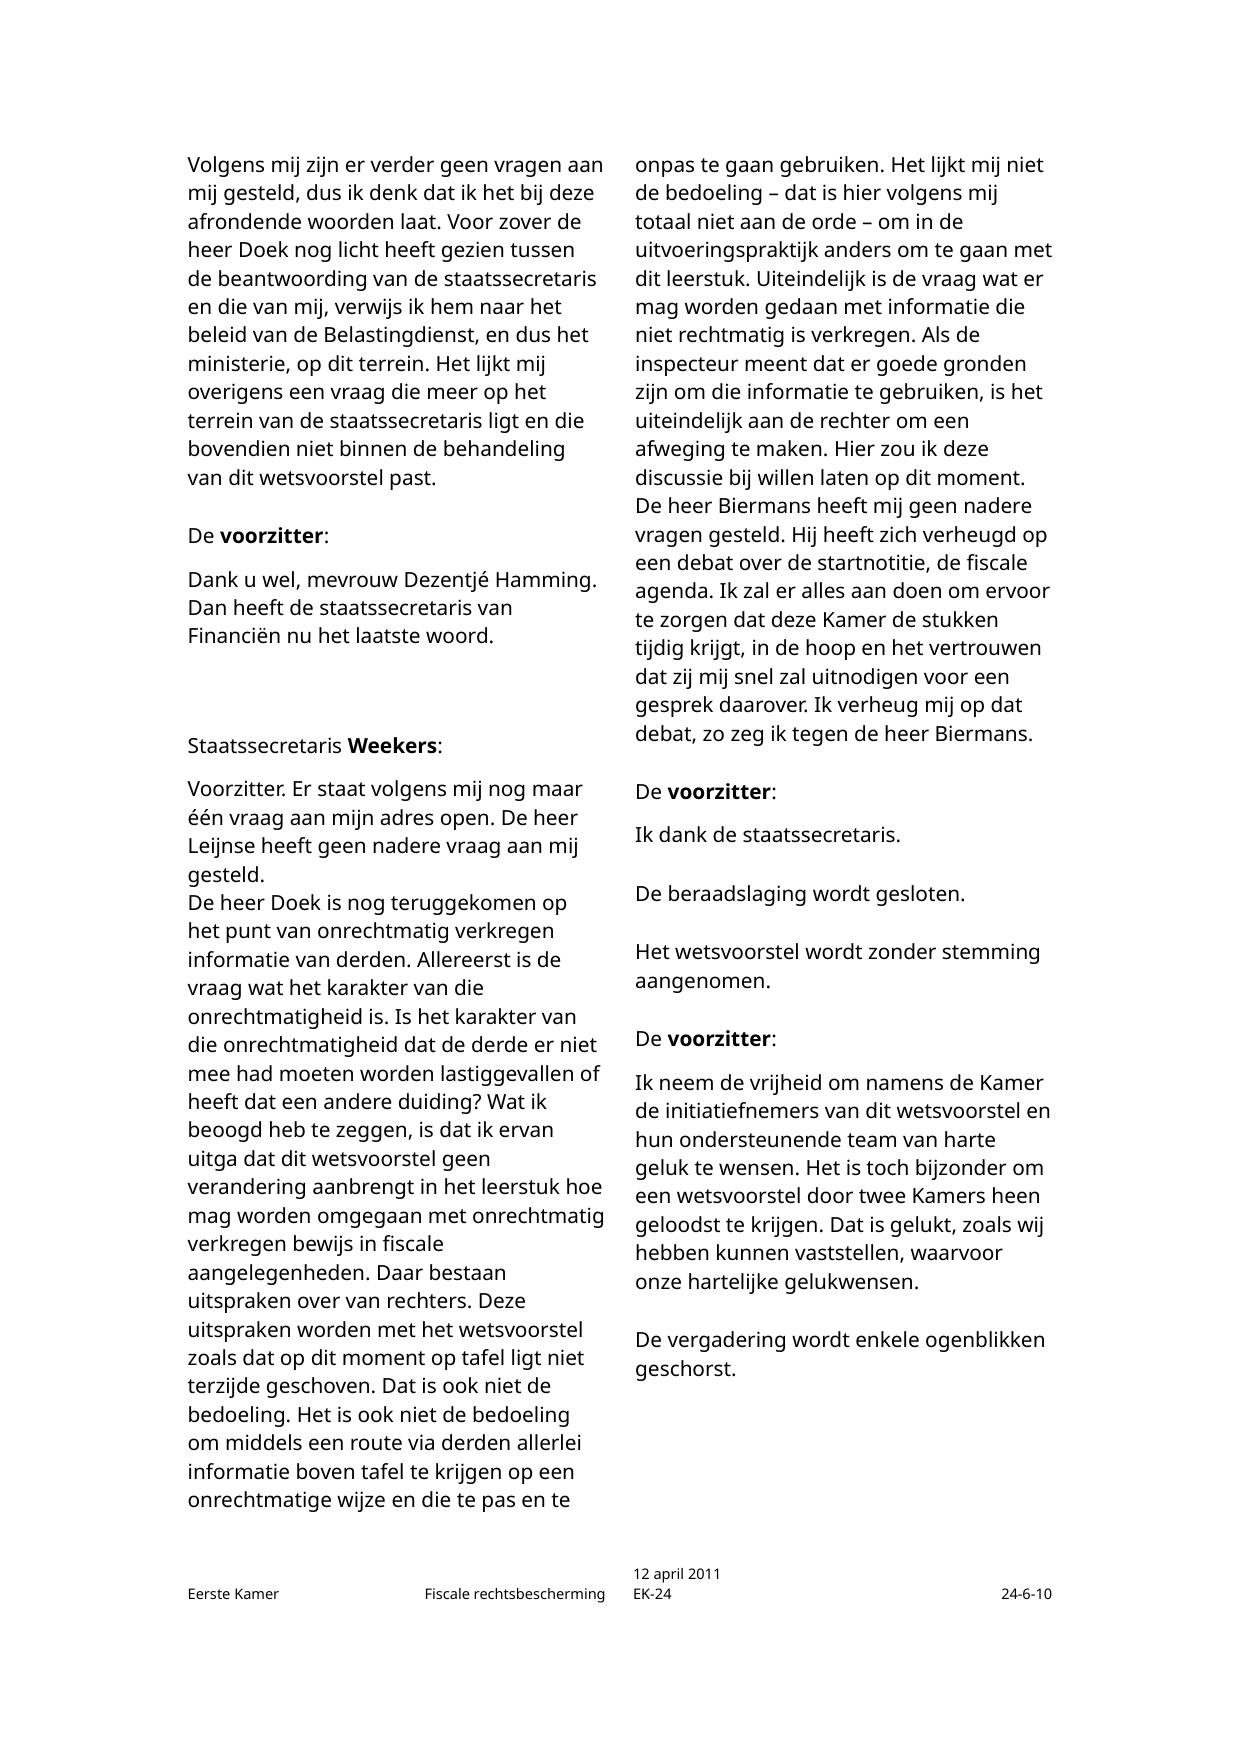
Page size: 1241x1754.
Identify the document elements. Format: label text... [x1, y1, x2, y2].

text Voorzitter. Er staat volgens mij nog maar één vraag aan mijn adres open. De heer Leijnse heeft geen nadere vraag aan mij gesteld. [187, 774, 605, 888]
text De vergadering wordt enkele ogenblikken geschorst. [635, 1325, 1053, 1382]
text De voorzitter: [187, 521, 605, 550]
text  [187, 680, 605, 708]
text Het wetsvoorstel wordt zonder stemming aangenomen. [635, 937, 1053, 994]
text De voorzitter: [635, 1024, 1053, 1053]
text Dank u wel, mevrouw Dezentjé Hamming. Dan heeft de staatssecretaris van Financiën nu het laatste woord. [187, 565, 605, 650]
text Ik dank de staatssecretaris. [635, 821, 1053, 849]
text De heer Doek is nog teruggekomen op het punt van onrechtmatig verkregen informatie van derden. Allereerst is de vraag wat het karakter van die onrechtmatigheid is. Is het karakter van die onrechtmatigheid dat de derde er niet mee had moeten worden lastiggevallen of heeft dat een andere duiding? Wat ik beoogd heb te zeggen, is dat ik ervan uitga dat dit wetsvoorstel geen verandering aanbrengt in het leerstuk hoe mag worden omgegaan met onrechtmatig verkregen bewijs in fiscale aangelegenheden. Daar bestaan uitspraken over van rechters. Deze uitspraken worden met het wetsvoorstel zoals dat op dit moment op tafel ligt niet terzijde geschoven. Dat is ook niet de bedoeling. Het is ook niet de bedoeling om middels een route via derden allerlei informatie boven tafel te krijgen op een onrechtmatige wijze en die te pas en te [187, 888, 605, 1514]
text De beraadslaging wordt gesloten. [635, 879, 1053, 907]
text De heer Biermans heeft mij geen nadere vragen gesteld. Hij heeft zich verheugd op een debat over de startnotitie, de fiscale agenda. Ik zal er alles aan doen om ervoor te zorgen dat deze Kamer de stukken tijdig krijgt, in de hoop en het vertrouwen dat zij mij snel zal uitnodigen voor een gesprek daarover. Ik verheug mij op dat debat, zo zeg ik tegen de heer Biermans. [635, 491, 1053, 747]
text Volgens mij zijn er verder geen vragen aan mij gesteld, dus ik denk dat ik het bij deze afrondende woorden laat. Voor zover de heer Doek nog licht heeft gezien tussen de beantwoording van de staatssecretaris en die van mij, verwijs ik hem naar het beleid van de Belastingdienst, en dus het ministerie, op dit terrein. Het lijkt mij overigens een vraag die meer op het terrein van de staatssecretaris ligt en die bovendien niet binnen de behandeling van dit wetsvoorstel past. [187, 150, 605, 491]
text Ik neem de vrijheid om namens de Kamer de initiatiefnemers van dit wetsvoorstel en hun ondersteunende team van harte geluk te wensen. Het is toch bijzonder om een wetsvoorstel door twee Kamers heen geloodst te krijgen. Dat is gelukt, zoals wij hebben kunnen vaststellen, waarvoor onze hartelijke gelukwensen. [635, 1068, 1053, 1295]
text onpas te gaan gebruiken. Het lijkt mij niet de bedoeling – dat is hier volgens mij totaal niet aan de orde – om in de uitvoeringspraktijk anders om te gaan met dit leerstuk. Uiteindelijk is de vraag wat er mag worden gedaan met informatie die niet rechtmatig is verkregen. Als de inspecteur meent dat er goede gronden zijn om die informatie te gebruiken, is het uiteindelijk aan de rechter om een afweging te maken. Hier zou ik deze discussie bij willen laten op dit moment. [635, 150, 1053, 491]
text Staatssecretaris Weekers: [187, 731, 605, 759]
text De voorzitter: [635, 777, 1053, 806]
